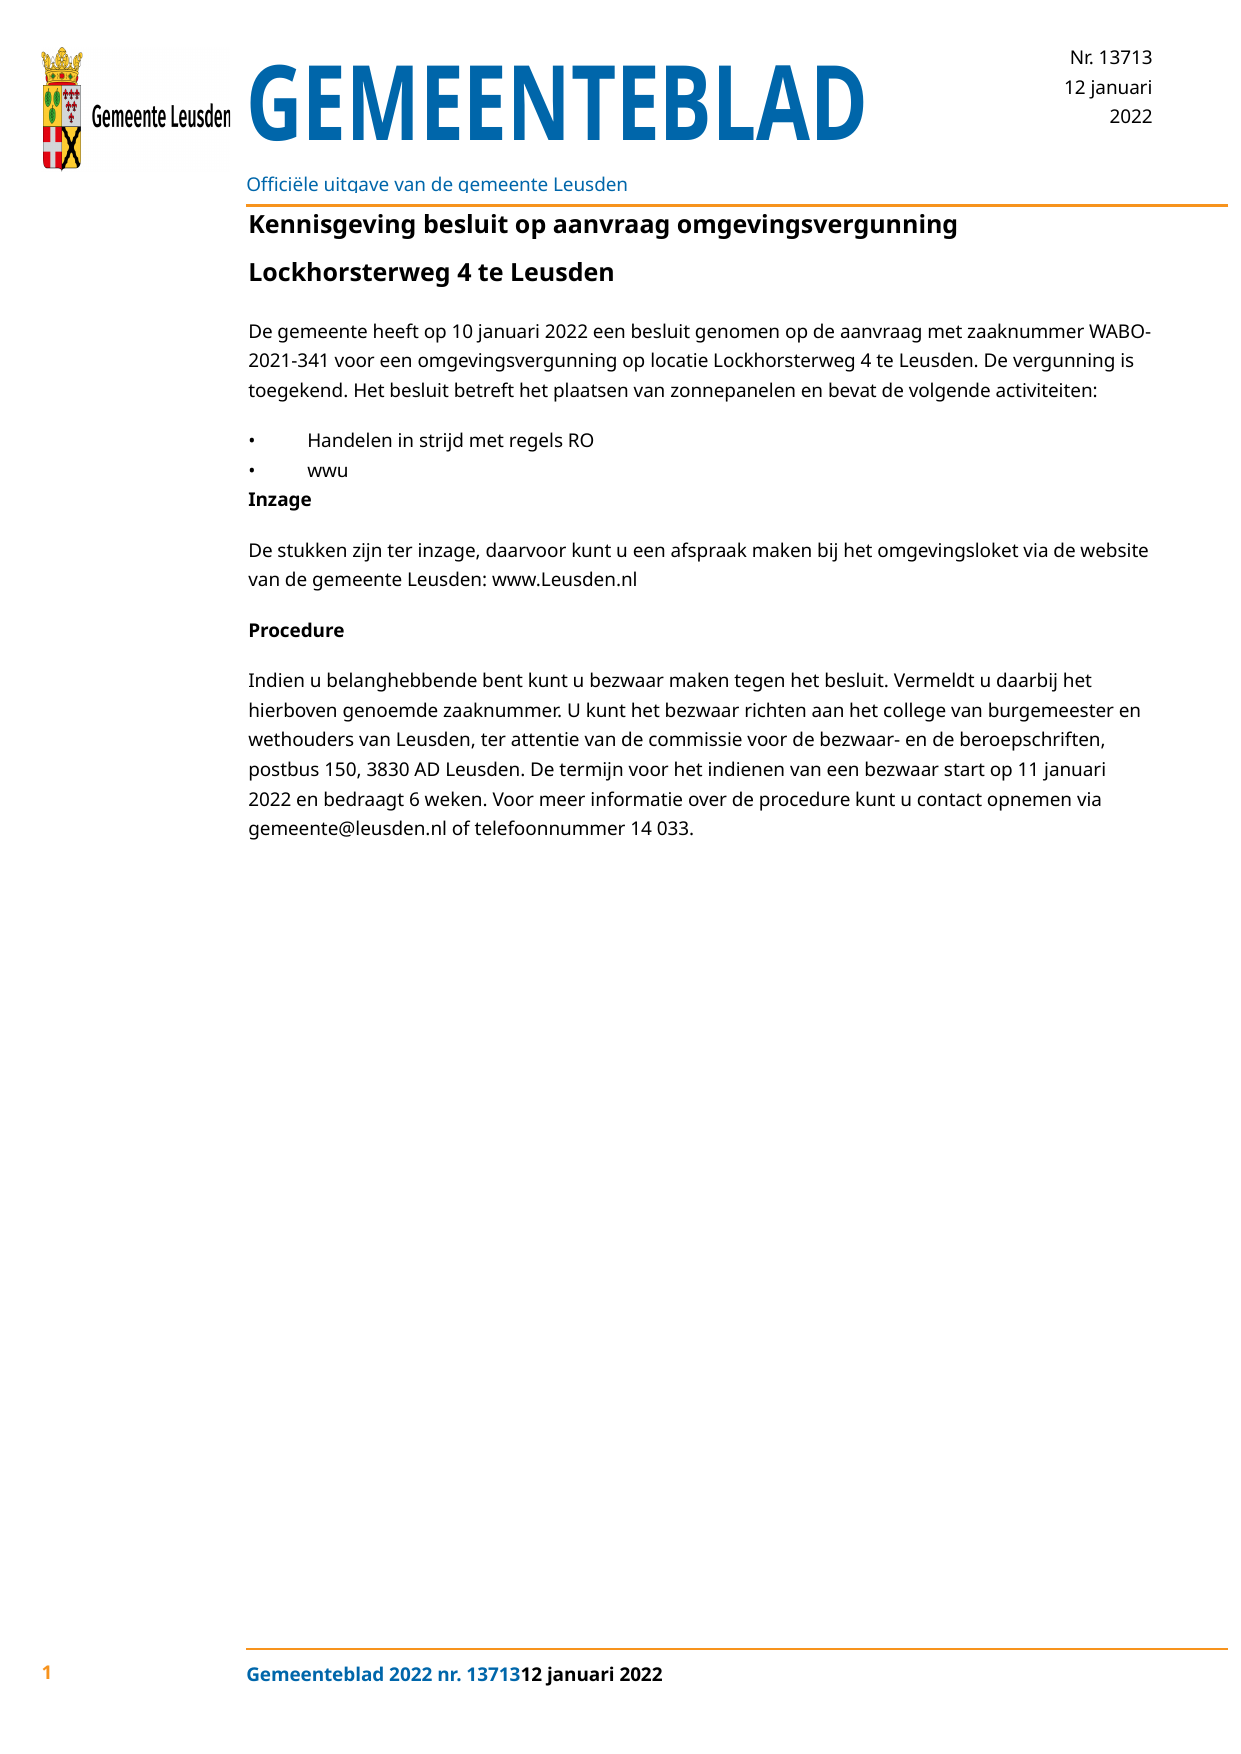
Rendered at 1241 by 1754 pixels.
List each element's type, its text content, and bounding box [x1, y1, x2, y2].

text Inzage [248, 487, 1152, 512]
list Handelen in strijd met regels RO [248, 427, 1152, 453]
text De stukken zijn ter inzage, daarvoor kunt u een afspraak maken bij het omgevingsloket via de website van de gemeente Leusden: www.Leusden.nl [248, 537, 1152, 592]
text Indien u belanghebbende bent kunt u bezwaar maken tegen het besluit. Vermeldt u daarbij het hierboven genoemde zaaknummer. U kunt het bezwaar richten aan het college van burgemeester en wethouders van Leusden, ter attentie van de commissie voor de bezwaar- en de beroepschriften, postbus 150, 3830 AD Leusden. De termijn voor het indienen van een bezwaar start op 11 januari 2022 en bedraagt 6 weken. Voor meer informatie over de procedure kunt u contact opnemen via gemeente@leusden.nl of telefoonnummer 14 033. [248, 667, 1152, 841]
picture [41, 47, 231, 172]
list wwu [248, 457, 1152, 483]
text Procedure [248, 617, 1152, 643]
text Kennisgeving besluit op aanvraag omgevingsvergunning Lockhorsterweg 4 te Leusden [248, 207, 1152, 288]
text De gemeente heeft op 10 januari 2022 een besluit genomen op de aanvraag met zaaknummer WABO-2021-341 voor een omgevingsvergunning op locatie Lockhorsterweg 4 te Leusden. De vergunning is toegekend. Het besluit betreft het plaatsen van zonnepanelen en bevat de volgende activiteiten: [248, 318, 1152, 403]
